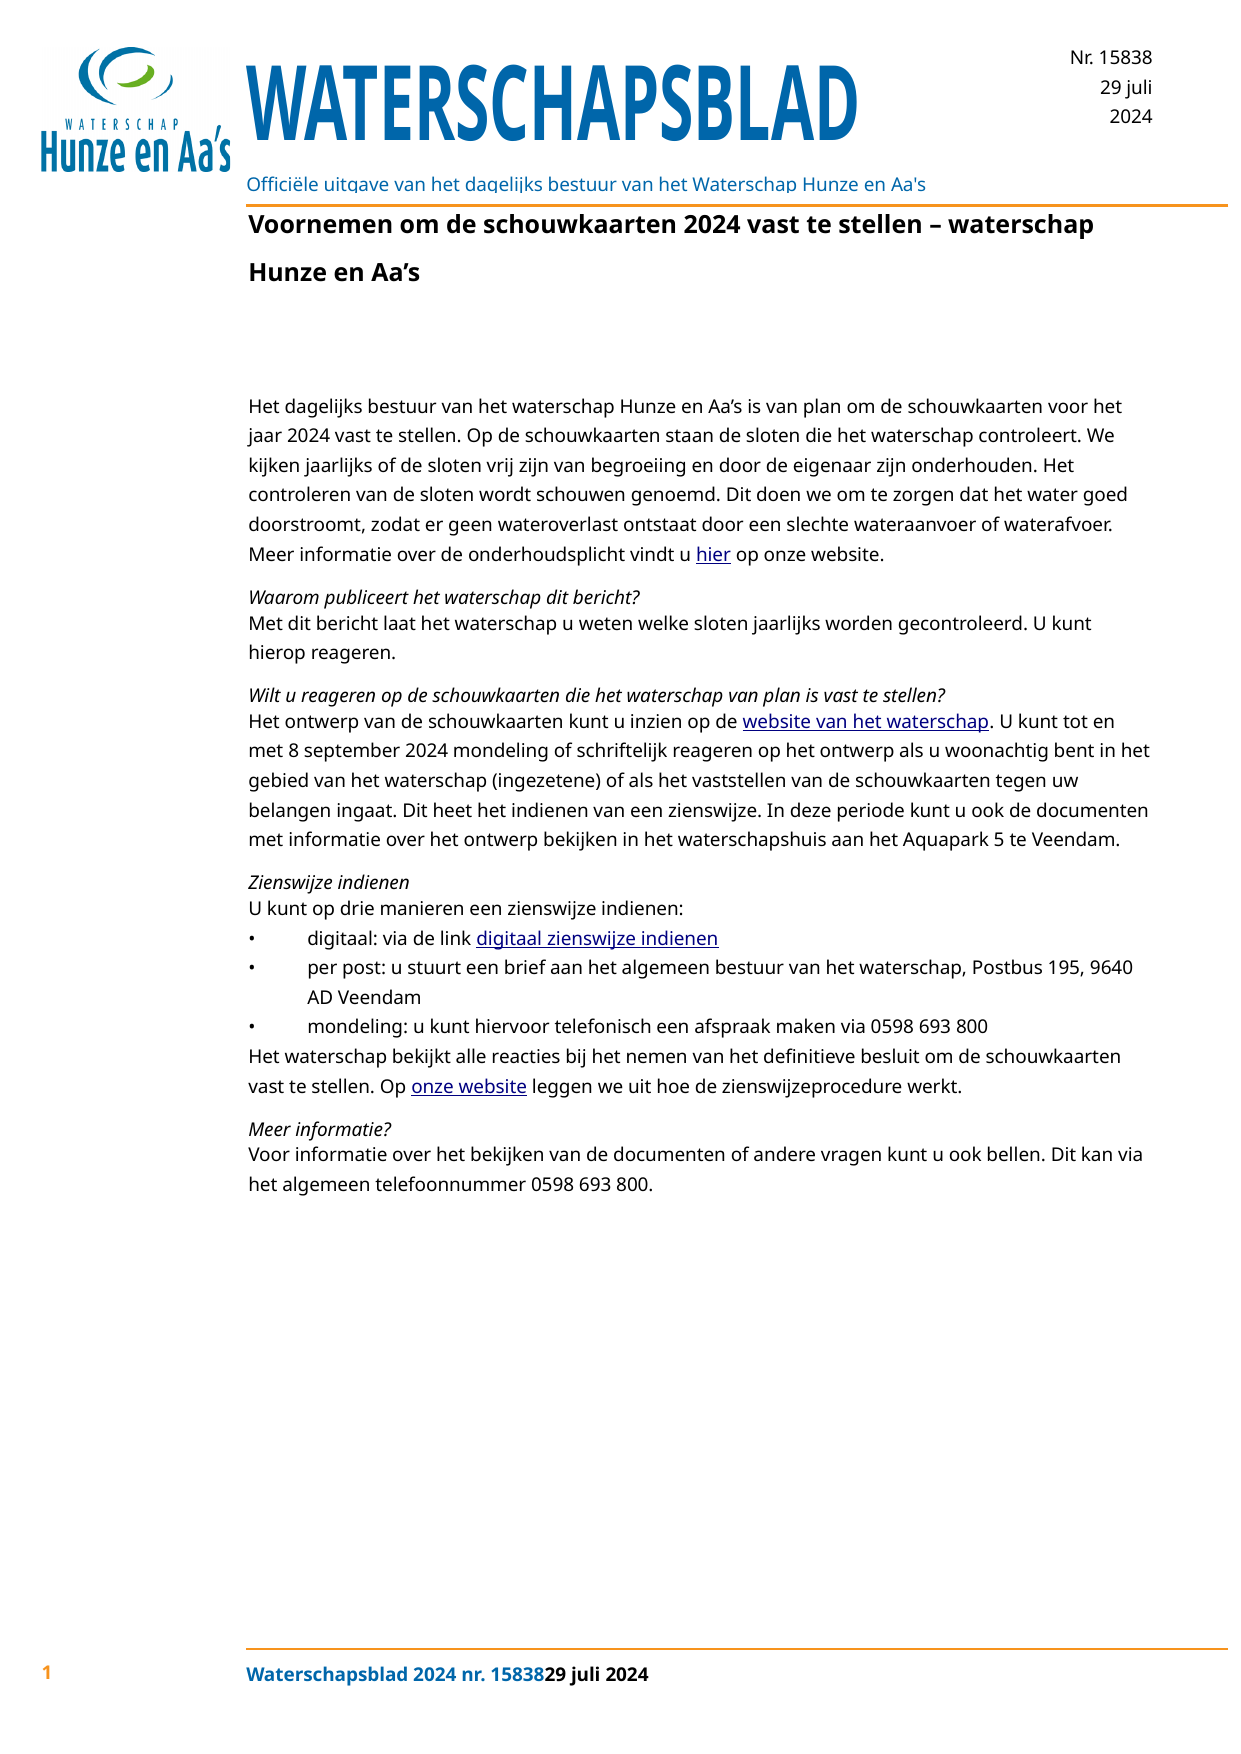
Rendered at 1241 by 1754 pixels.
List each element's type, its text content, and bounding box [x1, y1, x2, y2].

picture [183, 163, 191, 172]
text Het ontwerp van de schouwkaarten kunt u inzien op de website van het waterschap. U kunt tot en met 8 september 2024 mondeling of schriftelijk reageren op het ontwerp als u woonachtig bent in het gebied van het waterschap (ingezetene) of als het vaststellen van de schouwkaarten tegen uw belangen ingaat. Dit heet het indienen van een zienswijze. In deze periode kunt u ook de documenten met informatie over het ontwerp bekijken in het waterschapshuis aan het Aquapark 5 te Veendam. [248, 708, 1152, 852]
text Meer informatie? [248, 1116, 1152, 1142]
picture [47, 154, 51, 172]
text Voornemen om de schouwkaarten 2024 vast te stellen – waterschap Hunze en Aa’s [248, 207, 1152, 288]
list per post: u stuurt een brief aan het algemeen bestuur van het waterschap, Postbus 195, 9640 AD Veendam [248, 954, 1152, 1010]
list digitaal: via de link digitaal zienswijze indienen [248, 925, 1152, 951]
text Voor informatie over het bekijken van de documenten of andere vragen kunt u ook bellen. Dit kan via het algemeen telefoonnummer 0598 693 800. [248, 1142, 1152, 1197]
text U kunt op drie manieren een zienswijze indienen: [248, 895, 1152, 921]
picture [41, 47, 231, 172]
text Zienswijze indienen [248, 869, 1152, 895]
text Met dit bericht laat het waterschap u weten welke sloten jaarlijks worden gecontroleerd. U kunt hierop reageren. [248, 610, 1152, 665]
text Wilt u reageren op de schouwkaarten die het waterschap van plan is vast te stellen? [248, 682, 1152, 708]
text Het dagelijks bestuur van het waterschap Hunze en Aa’s is van plan om de schouwkaarten voor het jaar 2024 vast te stellen. Op de schouwkaarten staan de sloten die het waterschap controleert. We kijken jaarlijks of de sloten vrij zijn van begroeiing en door de eigenaar zijn onderhouden. Het controleren van de sloten wordt schouwen genoemd. Dit doen we om te zorgen dat het water goed doorstroomt, zodat er geen wateroverlast ontstaat door een slechte wateraanvoer of waterafvoer. Meer informatie over de onderhoudsplicht vindt u hier op onze website. [248, 393, 1152, 567]
text Het waterschap bekijkt alle reacties bij het nemen van het definitieve besluit om de schouwkaarten vast te stellen. Op onze website leggen we uit hoe de zienswijzeprocedure werkt. [248, 1043, 1152, 1098]
text Waarom publiceert het waterschap dit bericht? [248, 584, 1152, 610]
list mondeling: u kunt hiervoor telefonisch een afspraak maken via 0598 693 800 [248, 1014, 1152, 1039]
picture [226, 145, 231, 156]
